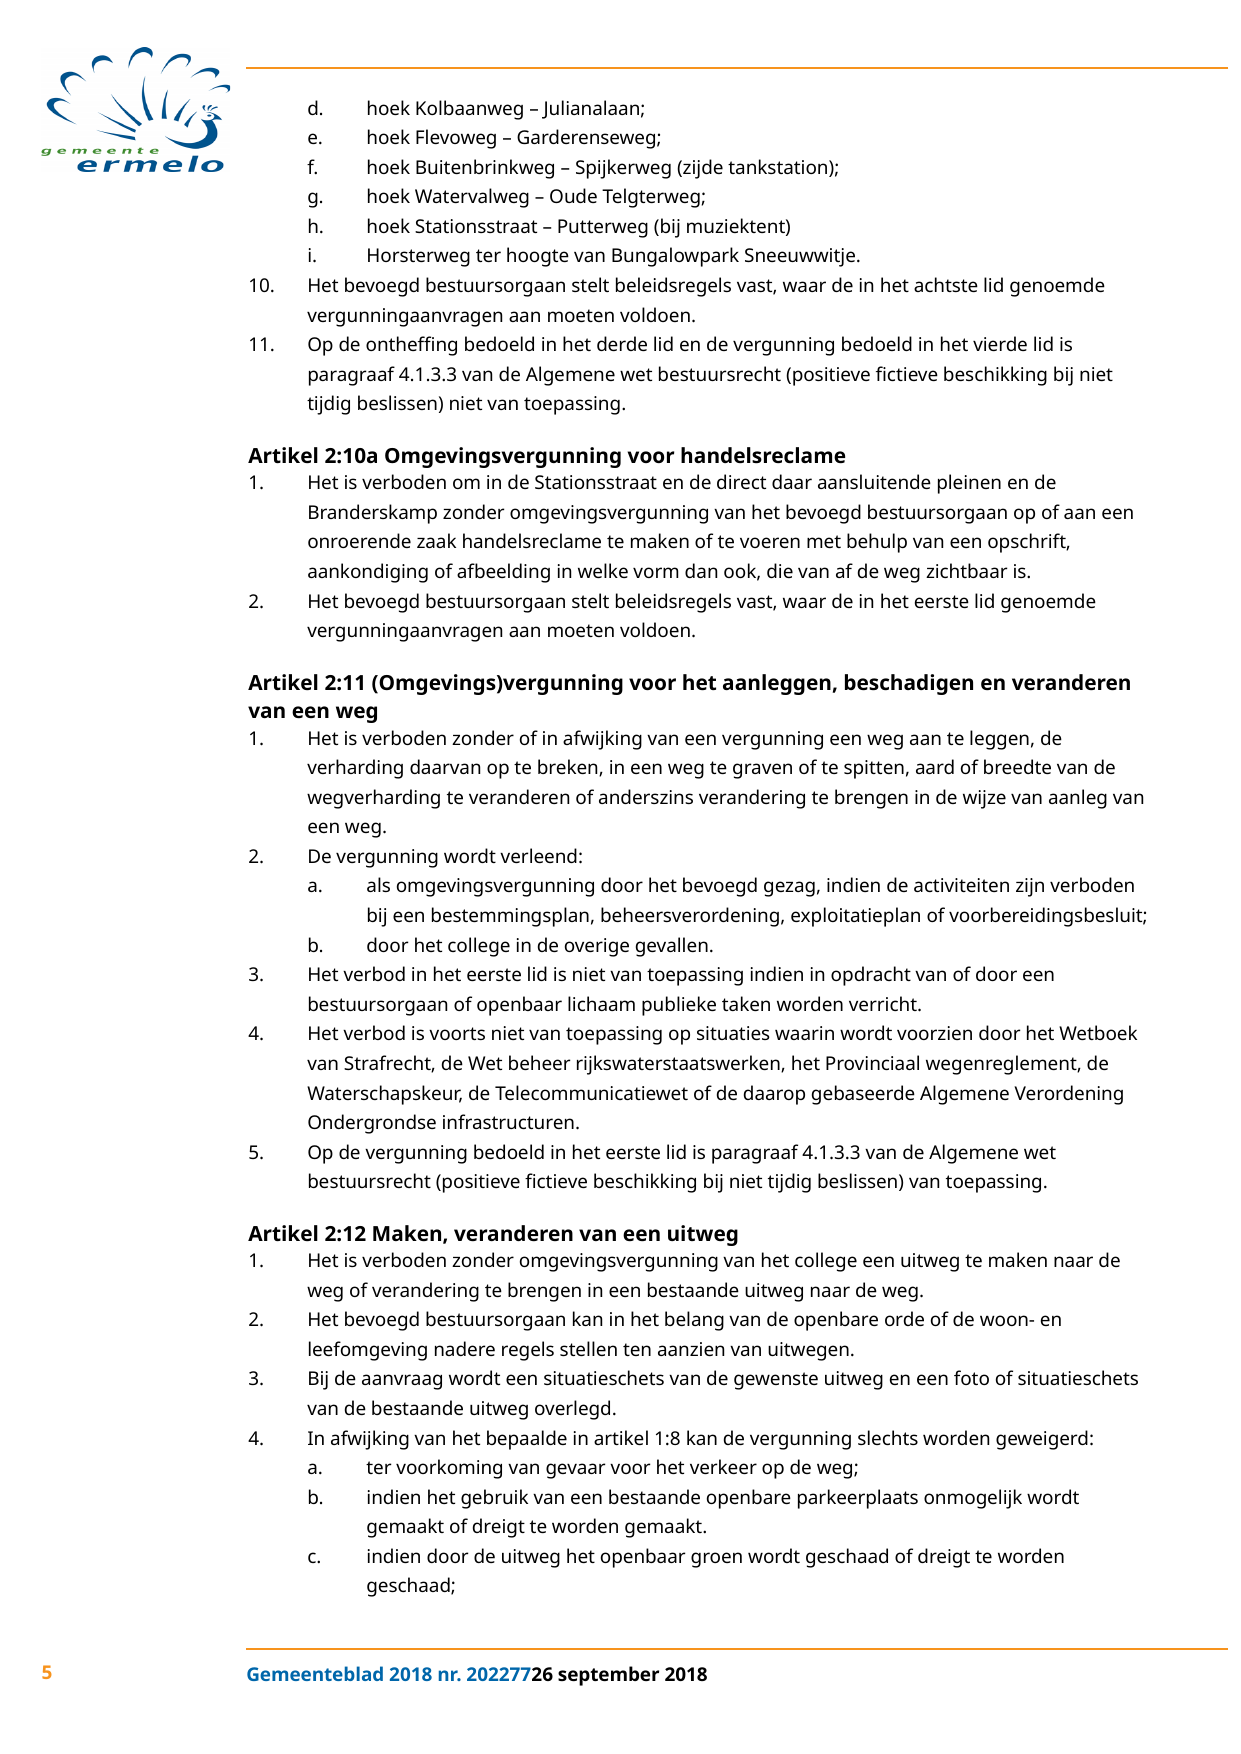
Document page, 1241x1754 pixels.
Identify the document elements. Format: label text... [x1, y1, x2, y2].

list hoek Buitenbrinkweg – Spijkerweg (zijde tankstation); [307, 154, 1152, 180]
picture [41, 47, 231, 172]
list indien door de uitweg het openbaar groen wordt geschaad of dreigt te worden geschaad; [307, 1543, 1152, 1598]
list Bij de aanvraag wordt een situatieschets van de gewenste uitweg en een foto of situatieschets van de bestaande uitweg overlegd. [248, 1366, 1152, 1421]
text Artikel 2:11 (Omgevings)vergunning voor het aanleggen, beschadigen en veranderen van een weg [248, 668, 1152, 725]
list door het college in de overige gevallen. [307, 932, 1152, 957]
list Het bevoegd bestuursorgaan stelt beleidsregels vast, waar de in het achtste lid genoemde vergunningaanvragen aan moeten voldoen. [248, 272, 1152, 328]
list Het verbod in het eerste lid is niet van toepassing indien in opdracht van of door een bestuursorgaan of openbaar lichaam publieke taken worden verricht. [248, 961, 1152, 1017]
list Het is verboden om in de Stationsstraat en de direct daar aansluitende pleinen en de Branderskamp zonder omgevingsvergunning van het bevoegd bestuursorgaan op of aan een onroerende zaak handelsreclame te maken of te voeren met behulp van een opschrift, aankondiging of afbeelding in welke vorm dan ook, die van af de weg zichtbaar is. [248, 469, 1152, 584]
list Het bevoegd bestuursorgaan kan in het belang van de openbare orde of de woon- en leefomgeving nadere regels stellen ten aanzien van uitwegen. [248, 1306, 1152, 1362]
list In afwijking van het bepaalde in artikel 1:8 kan de vergunning slechts worden geweigerd: [248, 1425, 1152, 1451]
list als omgevingsvergunning door het bevoegd gezag, indien de activiteiten zijn verboden bij een bestemmingsplan, beheersverordening, exploitatieplan of voorbereidingsbesluit; [307, 873, 1152, 928]
list Het bevoegd bestuursorgaan stelt beleidsregels vast, waar de in het eerste lid genoemde vergunningaanvragen aan moeten voldoen. [248, 588, 1152, 643]
list Horsterweg ter hoogte van Bungalowpark Sneeuwwitje. [307, 243, 1152, 268]
list indien het gebruik van een bestaande openbare parkeerplaats onmogelijk wordt gemaakt of dreigt te worden gemaakt. [307, 1484, 1152, 1539]
text Artikel 2:10a Omgevingsvergunning voor handelsreclame [248, 441, 1152, 469]
list Op de ontheffing bedoeld in het derde lid en de vergunning bedoeld in het vierde lid is paragraaf 4.1.3.3 van de Algemene wet bestuursrecht (positieve fictieve beschikking bij niet tijdig beslissen) niet van toepassing. [248, 331, 1152, 416]
list Het verbod is voorts niet van toepassing op situaties waarin wordt voorzien door het Wetboek van Strafrecht, de Wet beheer rijkswaterstaatswerken, het Provinciaal wegenreglement, de Waterschapskeur, de Telecommunicatiewet of de daarop gebaseerde Algemene Verordening Ondergrondse infrastructuren. [248, 1021, 1152, 1135]
text Artikel 2:12 Maken, veranderen van een uitweg [248, 1219, 1152, 1247]
list hoek Watervalweg – Oude Telgterweg; [307, 183, 1152, 209]
list Het is verboden zonder omgevingsvergunning van het college een uitweg te maken naar de weg of verandering te brengen in een bestaande uitweg naar de weg. [248, 1247, 1152, 1303]
list hoek Stationsstraat – Putterweg (bij muziektent) [307, 213, 1152, 239]
list hoek Flevoweg – Garderenseweg; [307, 124, 1152, 150]
list Op de vergunning bedoeld in het eerste lid is paragraaf 4.1.3.3 van de Algemene wet bestuursrecht (positieve fictieve beschikking bij niet tijdig beslissen) van toepassing. [248, 1139, 1152, 1194]
list De vergunning wordt verleend: [248, 843, 1152, 869]
list hoek Kolbaanweg – Julianalaan; [307, 95, 1152, 121]
list ter voorkoming van gevaar voor het verkeer op de weg; [307, 1454, 1152, 1480]
list Het is verboden zonder of in afwijking van een vergunning een weg aan te leggen, de verharding daarvan op te breken, in een weg te graven of te spitten, aard of breedte van de wegverharding te veranderen of anderszins verandering te brengen in de wijze van aanleg van een weg. [248, 725, 1152, 839]
